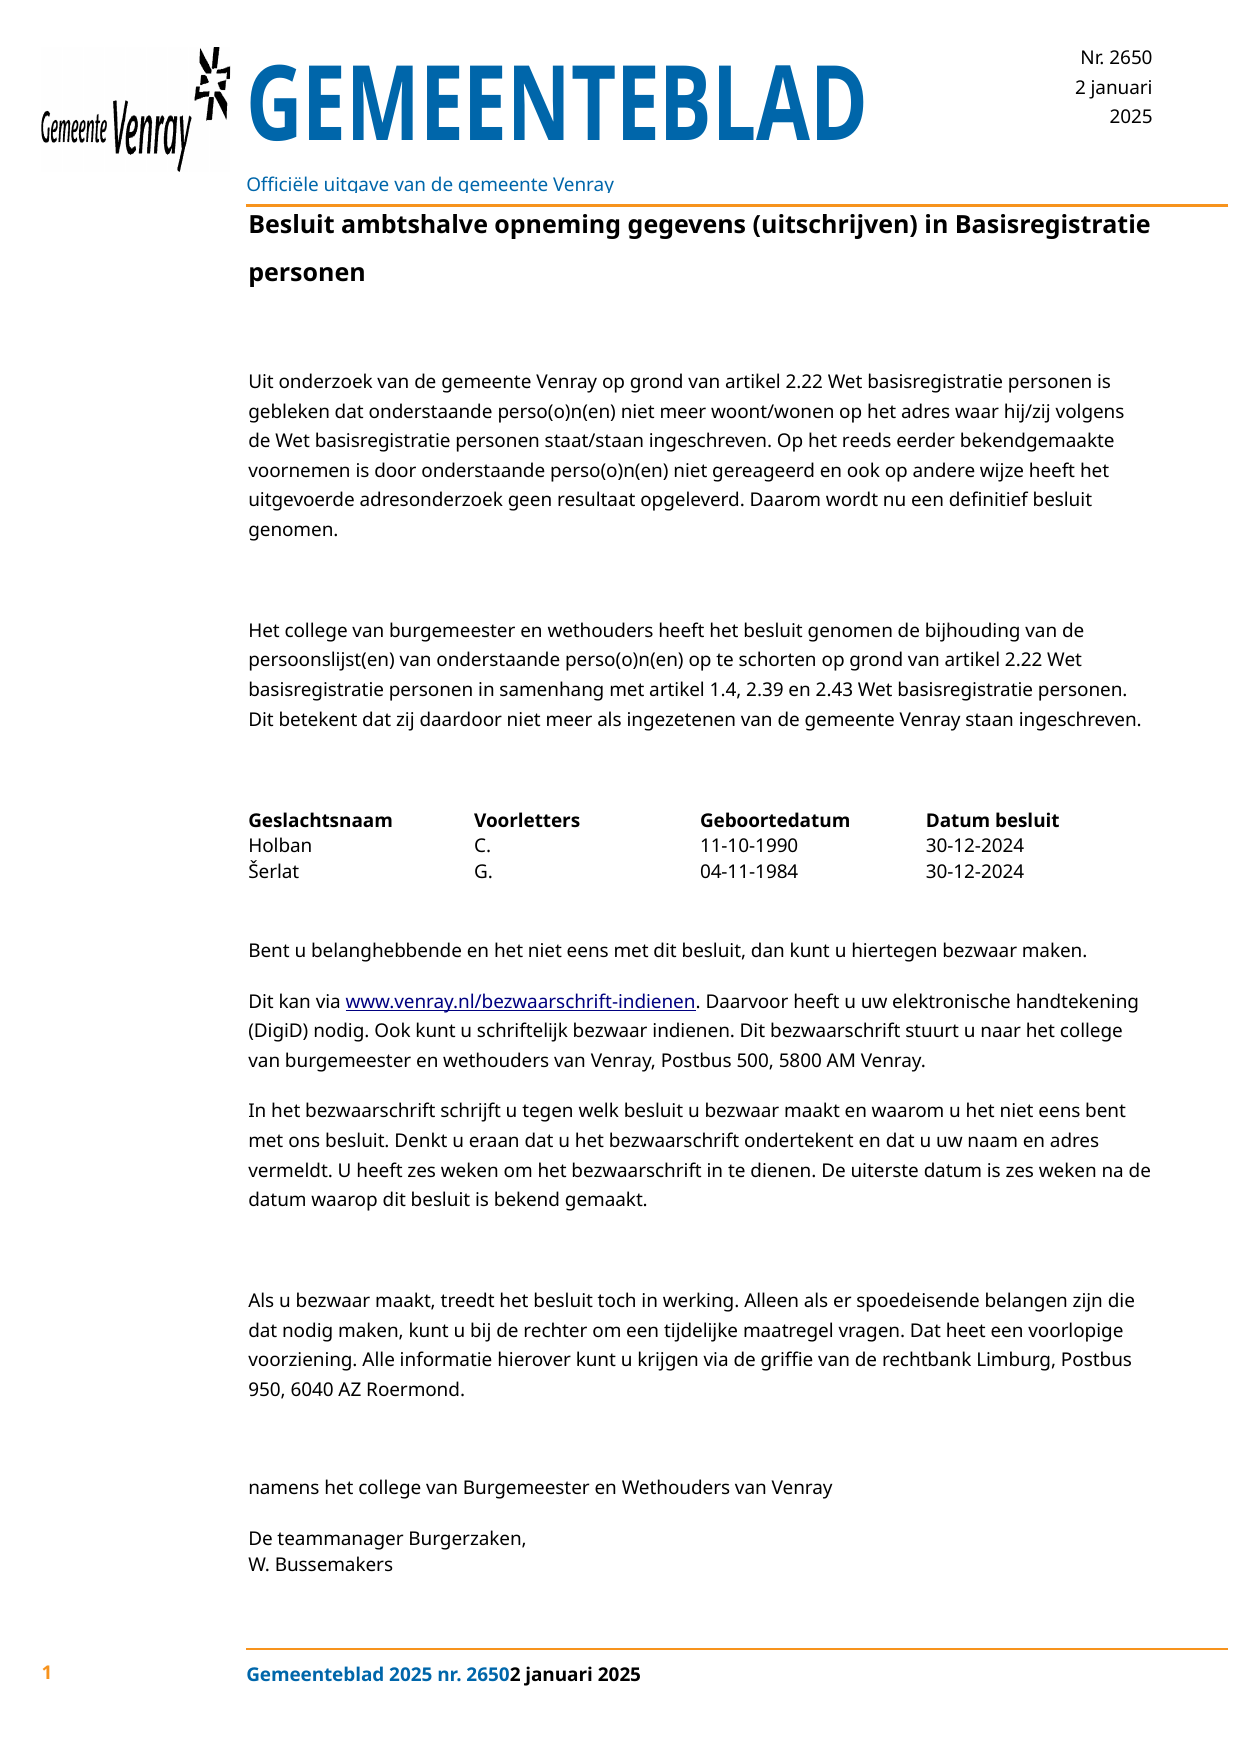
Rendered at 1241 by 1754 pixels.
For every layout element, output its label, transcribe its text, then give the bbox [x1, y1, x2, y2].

table_header Geslachtsnaam [248, 807, 474, 832]
text namens het college van Burgemeester en Wethouders van Venray [248, 1474, 1152, 1500]
table_cell 30-12-2024 [926, 833, 1152, 858]
text Als u bezwaar maakt, treedt het besluit toch in werking. Alleen als er spoedeisende belangen zijn die dat nodig maken, kunt u bij de rechter om een tijdelijke maatregel vragen. Dat heet een voorlopige voorziening. Alle informatie hierover kunt u krijgen via de griffie van de rechtbank Limburg, Postbus 950, 6040 AZ Roermond. [248, 1287, 1152, 1402]
table_cell Holban [248, 833, 474, 858]
text De teammanager Burgerzaken, [248, 1526, 1152, 1551]
table_cell 11-10-1990 [700, 833, 926, 858]
text In het bezwaarschrift schrijft u tegen welk besluit u bezwaar maakt en waarom u het niet eens bent met ons besluit. Denkt u eraan dat u het bezwaarschrift ondertekent en dat u uw naam en adres vermeldt. U heeft zes weken om het bezwaarschrift in te dienen. De uiterste datum is zes weken na de datum waarop dit besluit is bekend gemaakt. [248, 1098, 1152, 1212]
text Dit kan via www.venray.nl/bezwaarschrift-indienen. Daarvoor heeft u uw elektronische handtekening (DigiD) nodig. Ook kunt u schriftelijk bezwaar indienen. Dit bezwaarschrift stuurt u naar het college van burgemeester en wethouders van Venray, Postbus 500, 5800 AM Venray. [248, 988, 1152, 1073]
table_header Voorletters [474, 807, 700, 832]
text Besluit ambtshalve opneming gegevens (uitschrijven) in Basisregistratie personen [248, 207, 1152, 288]
table_cell 30-12-2024 [926, 858, 1152, 884]
picture [41, 47, 231, 172]
text W. Bussemakers [248, 1551, 1152, 1577]
text Uit onderzoek van de gemeente Venray op grond van artikel 2.22 Wet basisregistratie personen is gebleken dat onderstaande perso(o)n(en) niet meer woont/wonen op het adres waar hij/zij volgens de Wet basisregistratie personen staat/staan ingeschreven. Op het reeds eerder bekendgemaakte voornemen is door onderstaande perso(o)n(en) niet gereageerd en ook op andere wijze heeft het uitgevoerde adresonderzoek geen resultaat opgeleverd. Daarom wordt nu een definitief besluit genomen. [248, 368, 1152, 542]
text Bent u belanghebbende en het niet eens met dit besluit, dan kunt u hiertegen bezwaar maken. [248, 938, 1152, 963]
table_cell Šerlat [248, 858, 474, 884]
table_cell C. [474, 833, 700, 858]
text Het college van burgemeester en wethouders heeft het besluit genomen de bijhouding van de persoonslijst(en) van onderstaande perso(o)n(en) op te schorten op grond van artikel 2.22 Wet basisregistratie personen in samenhang met artikel 1.4, 2.39 en 2.43 Wet basisregistratie personen. Dit betekent dat zij daardoor niet meer als ingezetenen van de gemeente Venray staan ingeschreven. [248, 617, 1152, 732]
table_header Datum besluit [926, 807, 1152, 832]
table_cell 04-11-1984 [700, 858, 926, 884]
table_cell G. [474, 858, 700, 884]
table_header Geboortedatum [700, 807, 926, 832]
